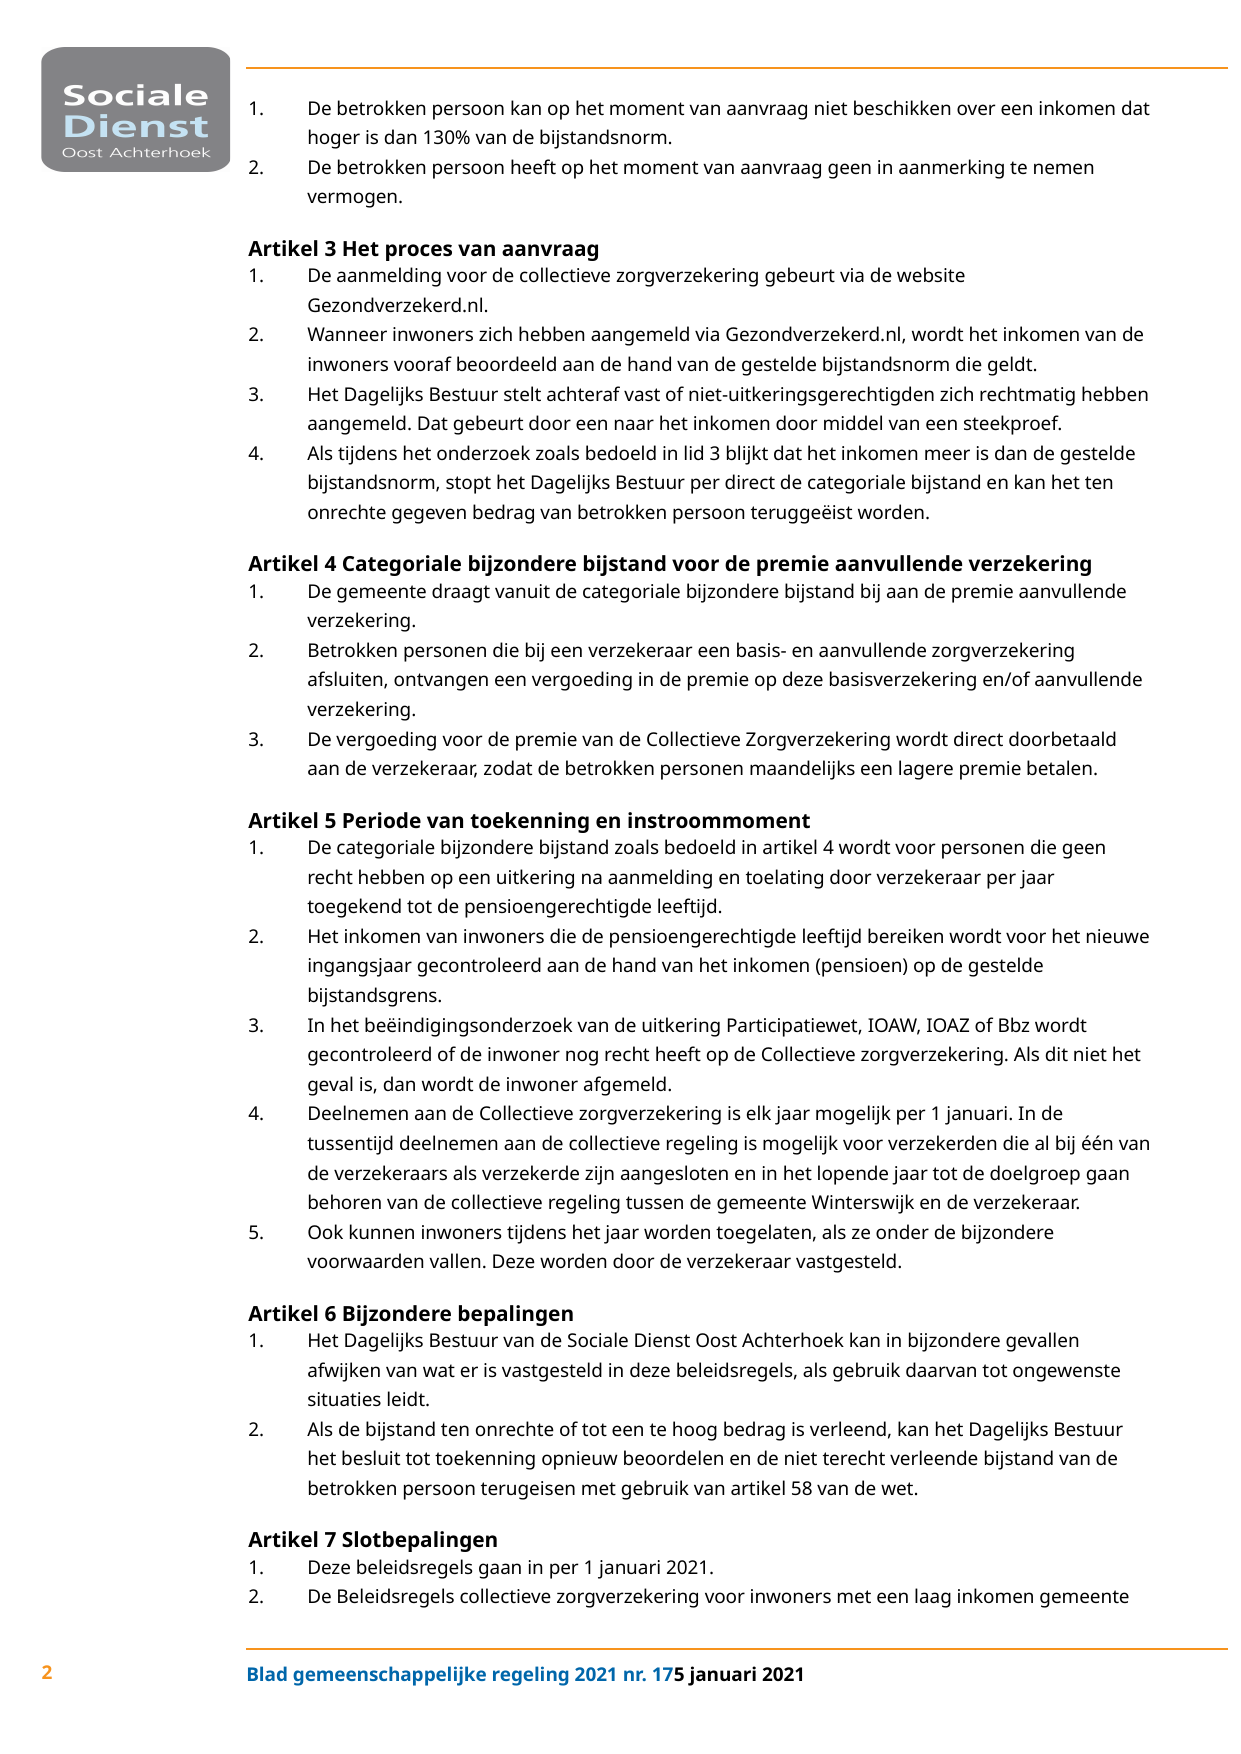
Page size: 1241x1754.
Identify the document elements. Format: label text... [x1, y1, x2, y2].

list Als tijdens het onderzoek zoals bedoeld in lid 3 blijkt dat het inkomen meer is dan de gestelde bijstandsnorm, stopt het Dagelijks Bestuur per direct de categoriale bijstand en kan het ten onrechte gegeven bedrag van betrokken persoon teruggeëist worden. [248, 440, 1152, 525]
list Ook kunnen inwoners tijdens het jaar worden toegelaten, als ze onder de bijzondere voorwaarden vallen. Deze worden door de verzekeraar vastgesteld. [248, 1219, 1152, 1274]
text Artikel 3 Het proces van aanvraag [248, 234, 1152, 262]
list De gemeente draagt vanuit de categoriale bijzondere bijstand bij aan de premie aanvullende verzekering. [248, 578, 1152, 633]
list Betrokken personen die bij een verzekeraar een basis- en aanvullende zorgverzekering afsluiten, ontvangen een vergoeding in de premie op deze basisverzekering en/of aanvullende verzekering. [248, 637, 1152, 722]
text Artikel 7 Slotbepalingen [248, 1526, 1152, 1554]
list Wanneer inwoners zich hebben aangemeld via Gezondverzekerd.nl, wordt het inkomen van de inwoners vooraf beoordeeld aan de hand van de gestelde bijstandsnorm die geldt. [248, 322, 1152, 377]
list Deze beleidsregels gaan in per 1 januari 2021. [248, 1554, 1152, 1580]
text Artikel 5 Periode van toekenning en instroommoment [248, 806, 1152, 834]
list Als de bijstand ten onrechte of tot een te hoog bedrag is verleend, kan het Dagelijks Bestuur het besluit tot toekenning opnieuw beoordelen en de niet terecht verleende bijstand van de betrokken persoon terugeisen met gebruik van artikel 58 van de wet. [248, 1416, 1152, 1501]
text Artikel 4 Categoriale bijzondere bijstand voor de premie aanvullende verzekering [248, 549, 1152, 578]
list De betrokken persoon heeft op het moment van aanvraag geen in aanmerking te nemen vermogen. [248, 154, 1152, 209]
list In het beëindigingsonderzoek van de uitkering Participatiewet, IOAW, IOAZ of Bbz wordt gecontroleerd of de inwoner nog recht heeft op de Collectieve zorgverzekering. Als dit niet het geval is, dan wordt de inwoner afgemeld. [248, 1012, 1152, 1097]
text Artikel 6 Bijzondere bepalingen [248, 1299, 1152, 1327]
list De Beleidsregels collectieve zorgverzekering voor inwoners met een laag inkomen gemeente [248, 1584, 1152, 1609]
picture [41, 47, 231, 172]
list De vergoeding voor de premie van de Collectieve Zorgverzekering wordt direct doorbetaald aan de verzekeraar, zodat de betrokken personen maandelijks een lagere premie betalen. [248, 726, 1152, 781]
list De aanmelding voor de collectieve zorgverzekering gebeurt via de website Gezondverzekerd.nl. [248, 262, 1152, 318]
list Deelnemen aan de Collectieve zorgverzekering is elk jaar mogelijk per 1 januari. In de tussentijd deelnemen aan de collectieve regeling is mogelijk voor verzekerden die al bij één van de verzekeraars als verzekerde zijn aangesloten en in het lopende jaar tot de doelgroep gaan behoren van de collectieve regeling tussen de gemeente Winterswijk en de verzekeraar. [248, 1101, 1152, 1215]
list Het Dagelijks Bestuur stelt achteraf vast of niet-uitkeringsgerechtigden zich rechtmatig hebben aangemeld. Dat gebeurt door een naar het inkomen door middel van een steekproef. [248, 381, 1152, 436]
list Het inkomen van inwoners die de pensioengerechtigde leeftijd bereiken wordt voor het nieuwe ingangsjaar gecontroleerd aan de hand van het inkomen (pensioen) op de gestelde bijstandsgrens. [248, 923, 1152, 1008]
list Het Dagelijks Bestuur van de Sociale Dienst Oost Achterhoek kan in bijzondere gevallen afwijken van wat er is vastgesteld in deze beleidsregels, als gebruik daarvan tot ongewenste situaties leidt. [248, 1327, 1152, 1412]
list De betrokken persoon kan op het moment van aanvraag niet beschikken over een inkomen dat hoger is dan 130% van de bijstandsnorm. [248, 95, 1152, 150]
list De categoriale bijzondere bijstand zoals bedoeld in artikel 4 wordt voor personen die geen recht hebben op een uitkering na aanmelding en toelating door verzekeraar per jaar toegekend tot de pensioengerechtigde leeftijd. [248, 834, 1152, 919]
